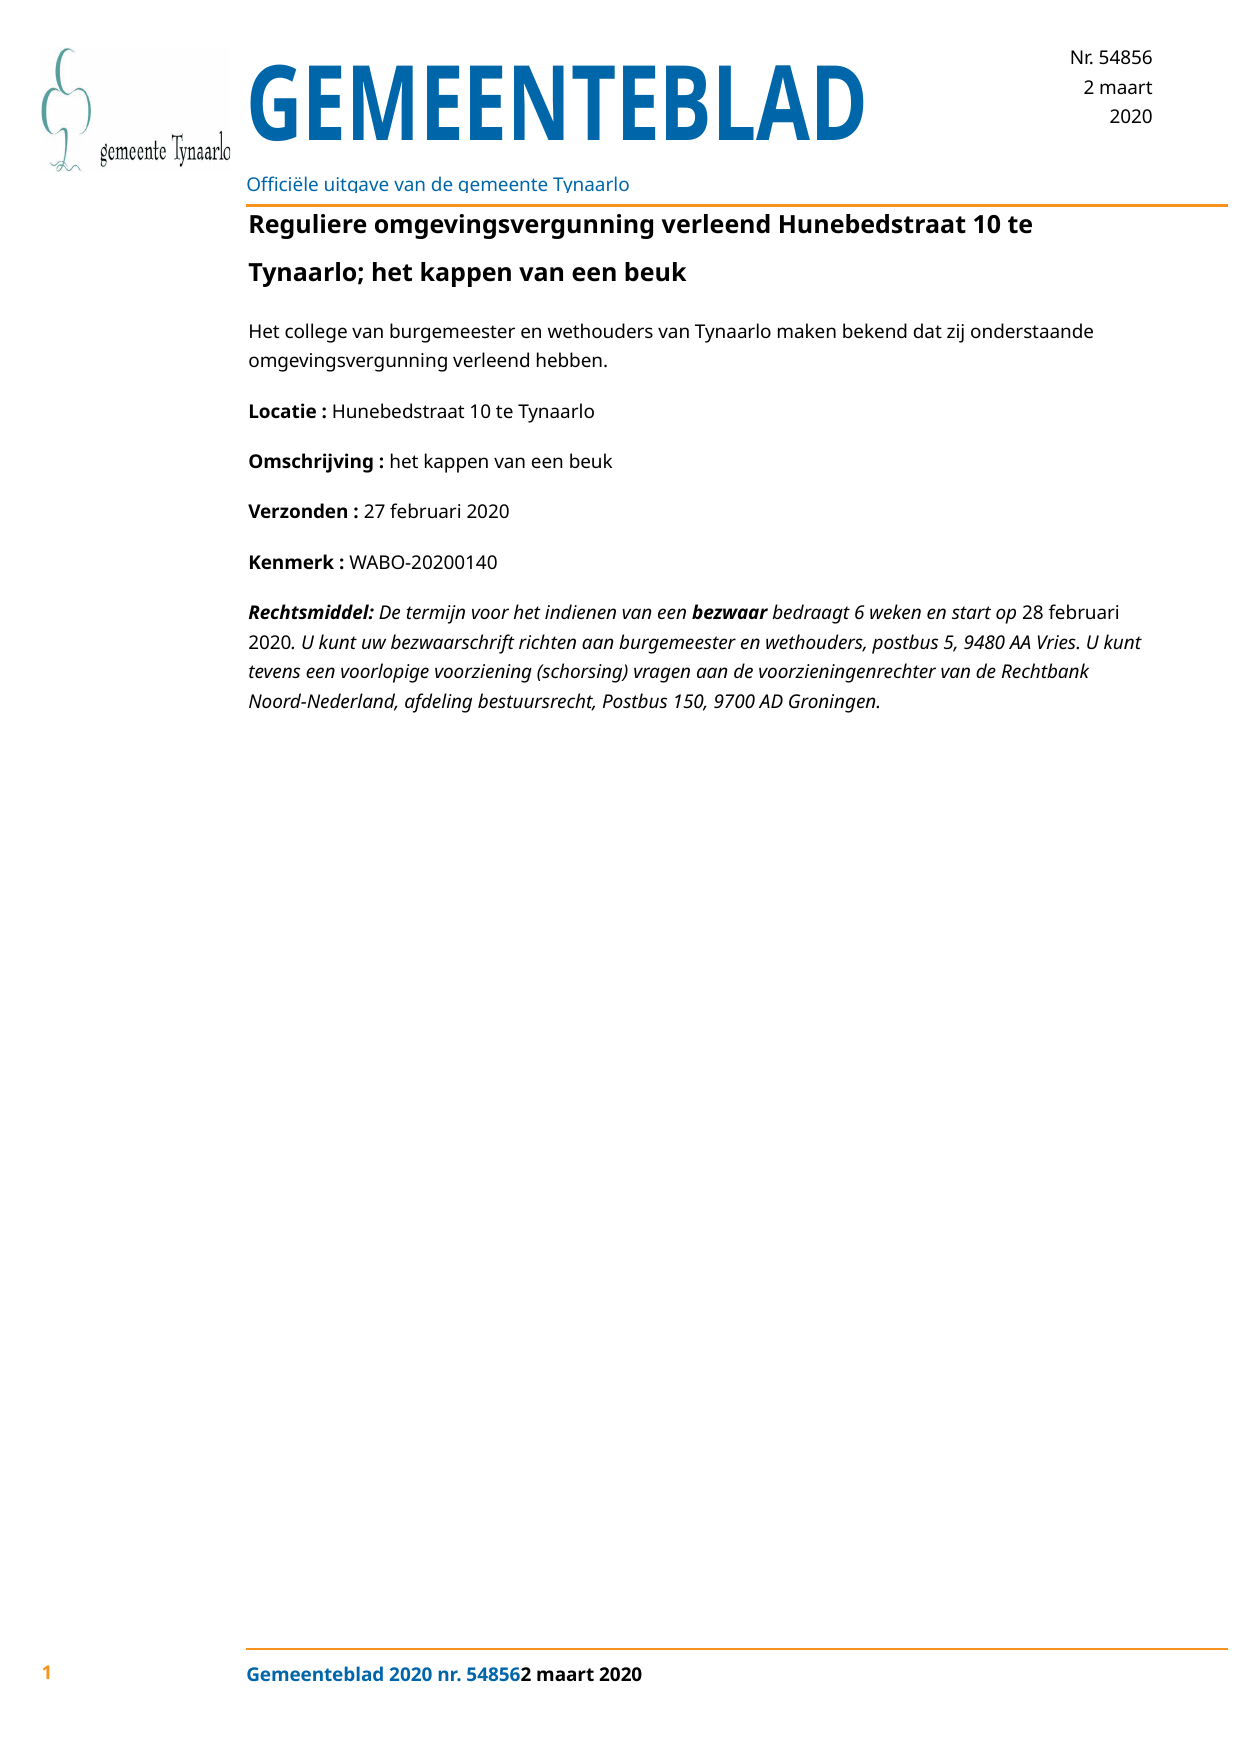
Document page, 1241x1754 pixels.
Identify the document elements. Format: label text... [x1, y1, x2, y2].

picture [41, 47, 231, 172]
text Omschrijving : het kappen van een beuk [248, 448, 1152, 474]
text Reguliere omgevingsvergunning verleend Hunebedstraat 10 te Tynaarlo; het kappen van een beuk [248, 207, 1152, 288]
text Kenmerk : WABO-20200140 [248, 549, 1152, 575]
text Rechtsmiddel: De termijn voor het indienen van een bezwaar bedraagt 6 weken en start op 28 februari 2020. U kunt uw bezwaarschrift richten aan burgemeester en wethouders, postbus 5, 9480 AA Vries. U kunt tevens een voorlopige voorziening (schorsing) vragen aan de voorzieningenrechter van de Rechtbank Noord-Nederland, afdeling bestuursrecht, Postbus 150, 9700 AD Groningen. [248, 599, 1152, 714]
text Het college van burgemeester en wethouders van Tynaarlo maken bekend dat zij onderstaande omgevingsvergunning verleend hebben. [248, 318, 1152, 373]
text Verzonden : 27 februari 2020 [248, 499, 1152, 524]
text Locatie : Hunebedstraat 10 te Tynaarlo [248, 398, 1152, 424]
